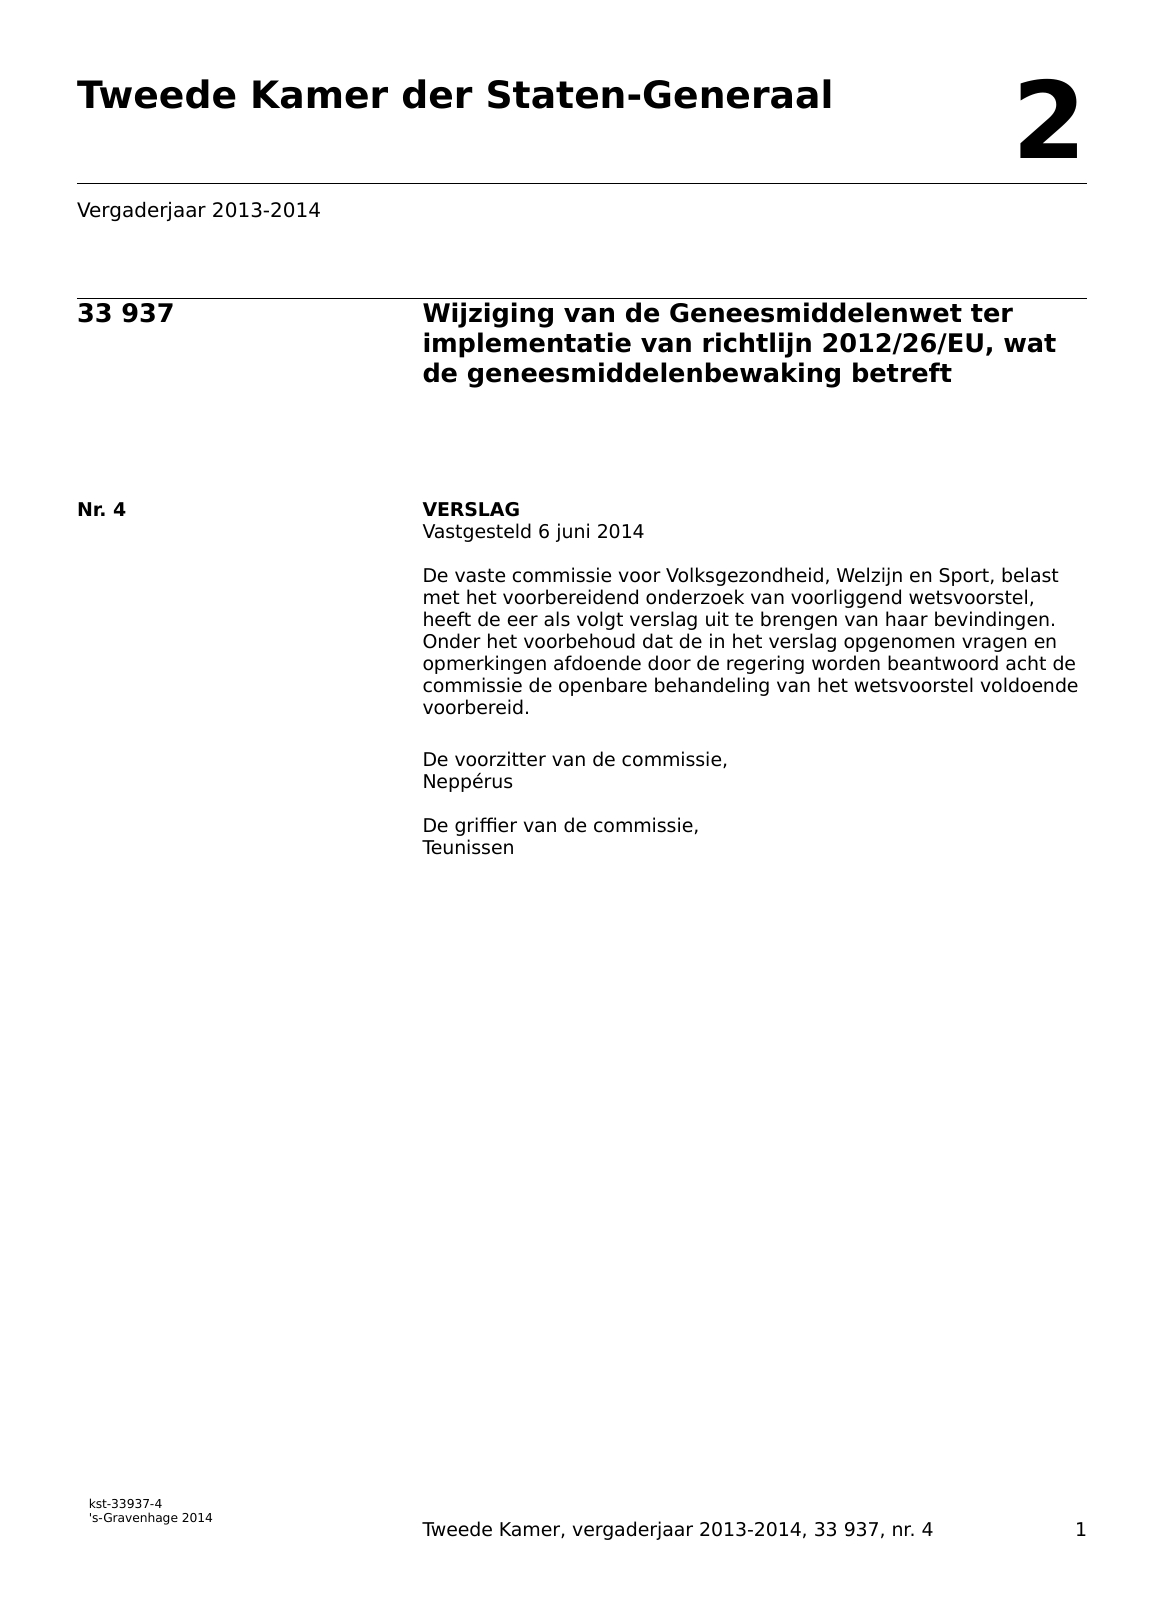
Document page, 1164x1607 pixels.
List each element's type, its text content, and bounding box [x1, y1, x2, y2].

text Vastgesteld 6 juni 2014 [422, 521, 1087, 543]
subtitle 33 937 Wijziging van de Geneesmiddelenwet ter implementatie van richtlijn 2012/26/EU, wat de geneesmiddelenbewaking betreft [77, 299, 1087, 388]
text kst-33937-4 [88, 1497, 323, 1511]
table_cell Vergaderjaar 2013-2014 [77, 184, 1087, 298]
text De griffier van de commissie, Teunissen [422, 815, 1087, 859]
text 's-Gravenhage 2014 [88, 1511, 323, 1525]
text De voorzitter van de commissie, Neppérus [422, 749, 1087, 793]
table_header Tweede Kamer der Staten-Generaal [77, 59, 886, 183]
table_header 2 [886, 59, 1087, 183]
text De vaste commissie voor Volksgezondheid, Welzijn en Sport, belast met het voorbereidend onderzoek van voorliggend wetsvoorstel, heeft de eer als volgt verslag uit te brengen van haar bevindingen. [422, 565, 1087, 631]
subtitle Nr. 4 VERSLAG [77, 499, 1087, 521]
text Onder het voorbehoud dat de in het verslag opgenomen vragen en opmerkingen afdoende door de regering worden beantwoord acht de commissie de openbare behandeling van het wetsvoorstel voldoende voorbereid. [422, 631, 1087, 719]
